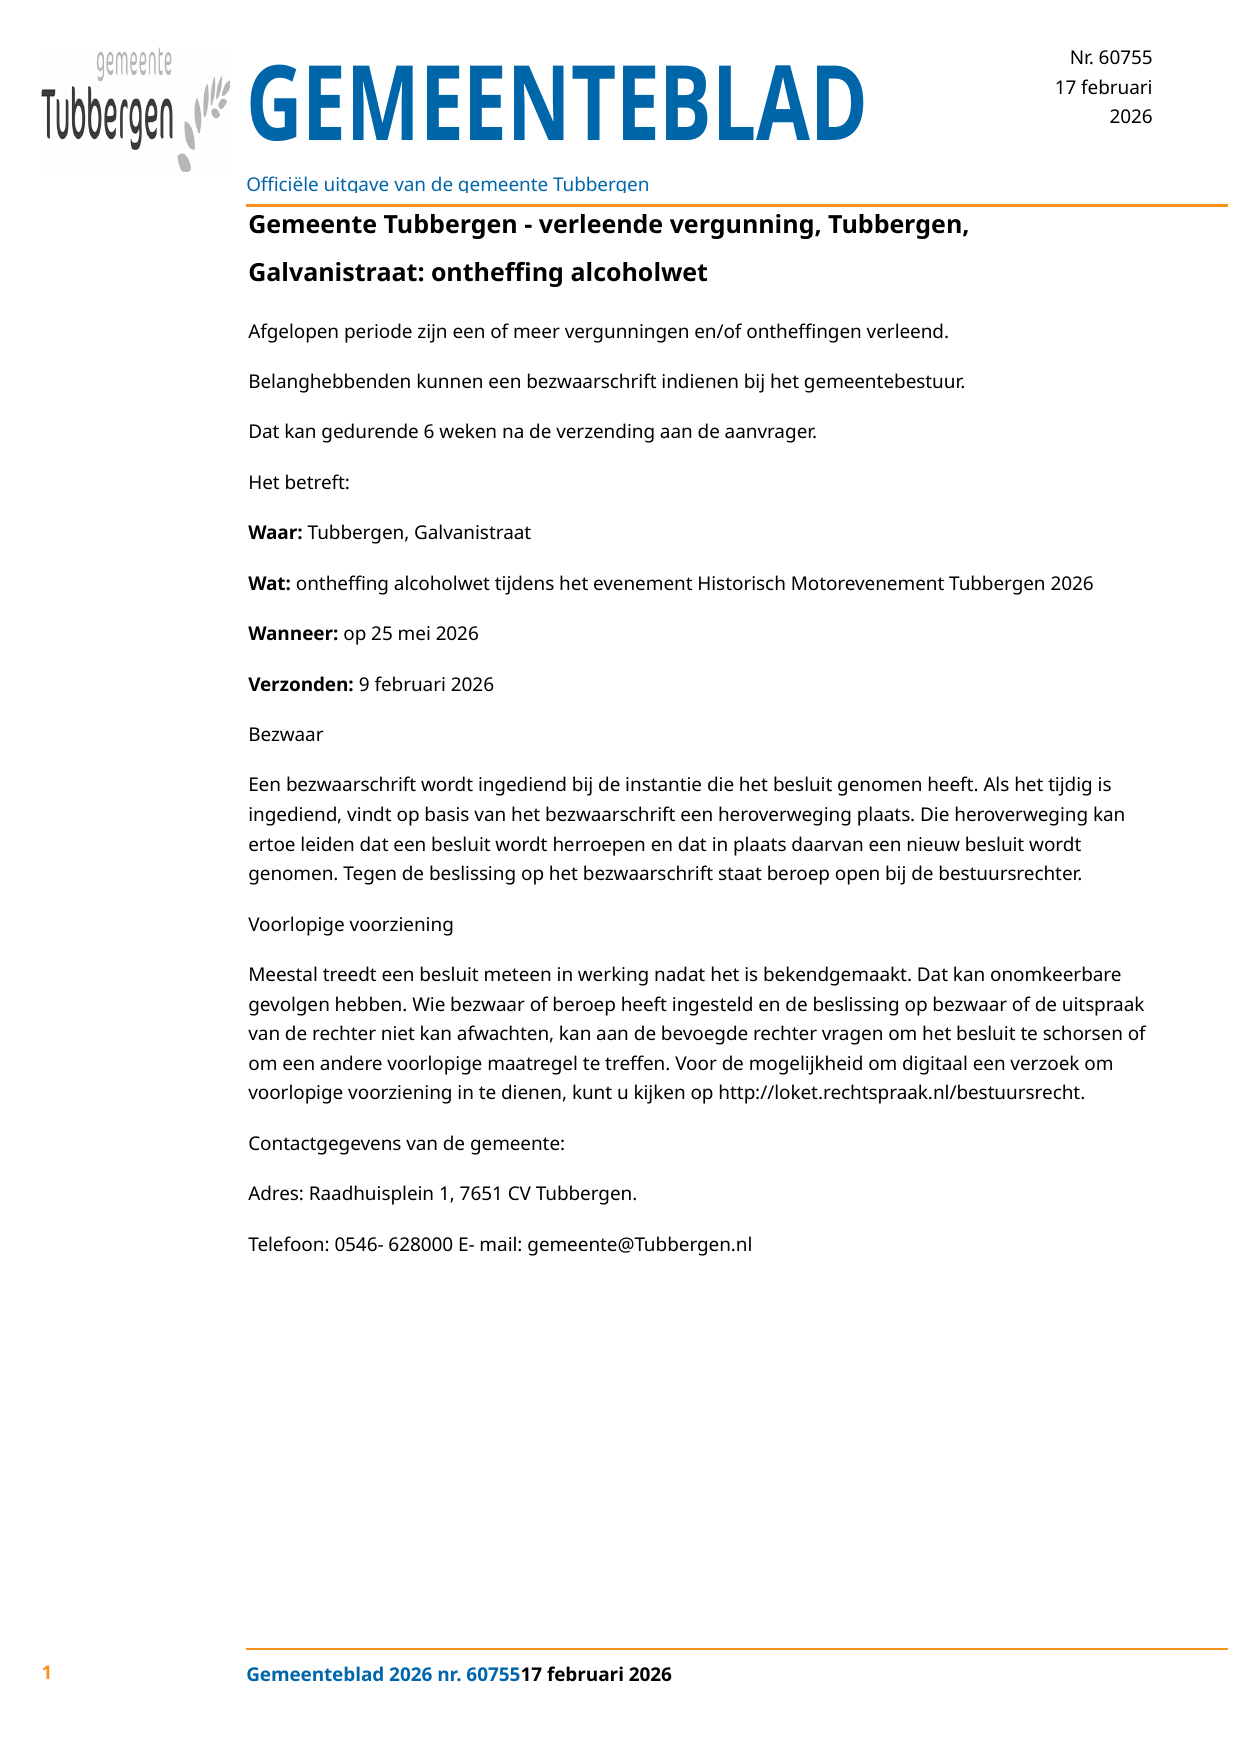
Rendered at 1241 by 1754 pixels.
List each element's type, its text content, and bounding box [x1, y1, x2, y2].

text Wat: ontheffing alcoholwet tijdens het evenement Historisch Motorevenement Tubbergen 2026 [248, 570, 1152, 596]
text Bezwaar [248, 721, 1152, 747]
text Voorlopige voorziening [248, 911, 1152, 937]
text Waar: Tubbergen, Galvanistraat [248, 519, 1152, 545]
text Afgelopen periode zijn een of meer vergunningen en/of ontheffingen verleend. [248, 318, 1152, 344]
text Contactgegevens van de gemeente: [248, 1130, 1152, 1156]
text Het betreft: [248, 469, 1152, 495]
text Een bezwaarschrift wordt ingediend bij de instantie die het besluit genomen heeft. Als het tijdig is ingediend, vindt op basis van het bezwaarschrift een heroverweging plaats. Die heroverweging kan ertoe leiden dat een besluit wordt herroepen en dat in plaats daarvan een nieuw besluit wordt genomen. Tegen de beslissing op het bezwaarschrift staat beroep open bij de bestuursrechter. [248, 772, 1152, 886]
text Dat kan gedurende 6 weken na de verzending aan de aanvrager. [248, 419, 1152, 444]
text Verzonden: 9 februari 2026 [248, 671, 1152, 697]
picture [41, 47, 231, 172]
text Gemeente Tubbergen - verleende vergunning, Tubbergen, Galvanistraat: ontheffing alcoholwet [248, 207, 1152, 288]
text Meestal treedt een besluit meteen in werking nadat het is bekendgemaakt. Dat kan onomkeerbare gevolgen hebben. Wie bezwaar of beroep heeft ingesteld en de beslissing op bezwaar of de uitspraak van de rechter niet kan afwachten, kan aan de bevoegde rechter vragen om het besluit te schorsen of om een andere voorlopige maatregel te treffen. Voor de mogelijkheid om digitaal een verzoek om voorlopige voorziening in te dienen, kunt u kijken op http://loket.rechtspraak.nl/bestuursrecht. [248, 961, 1152, 1105]
text Belanghebbenden kunnen een bezwaarschrift indienen bij het gemeentebestuur. [248, 368, 1152, 394]
text Wanneer: op 25 mei 2026 [248, 620, 1152, 646]
text Telefoon: 0546- 628000 E- mail: gemeente@Tubbergen.nl [248, 1231, 1152, 1257]
text Adres: Raadhuisplein 1, 7651 CV Tubbergen. [248, 1180, 1152, 1206]
